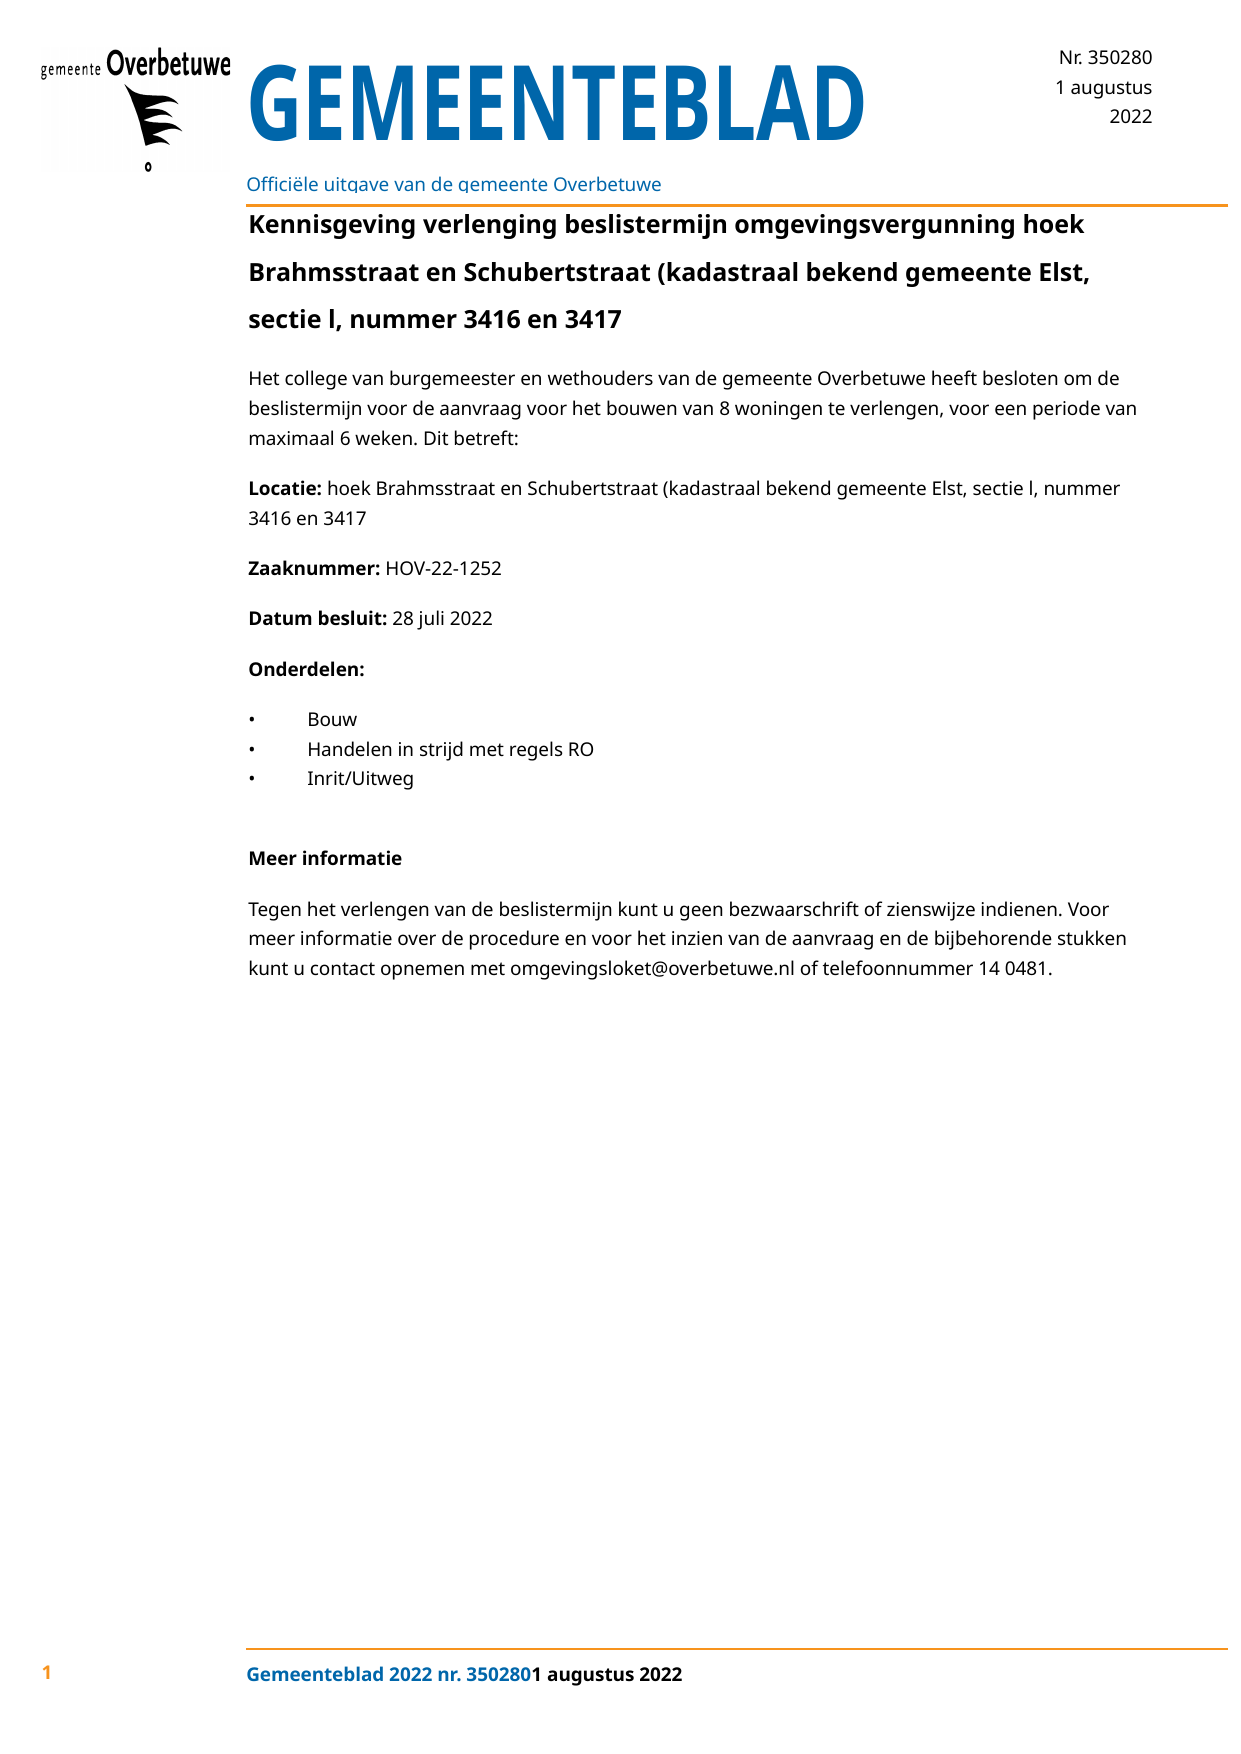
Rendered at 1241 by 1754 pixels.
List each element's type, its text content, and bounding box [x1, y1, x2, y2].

text Tegen het verlengen van de beslistermijn kunt u geen bezwaarschrift of zienswijze indienen. Voor meer informatie over de procedure en voor het inzien van de aanvraag en de bijbehorende stukken kunt u contact opnemen met omgevingsloket@overbetuwe.nl of telefoonnummer 14 0481. [248, 896, 1152, 981]
text Onderdelen: [248, 656, 1152, 682]
picture [41, 47, 231, 172]
list Bouw [248, 706, 1152, 732]
text Het college van burgemeester en wethouders van de gemeente Overbetuwe heeft besloten om de beslistermijn voor de aanvraag voor het bouwen van 8 woningen te verlengen, voor een periode van maximaal 6 weken. Dit betreft: [248, 366, 1152, 450]
text Locatie: hoek Brahmsstraat en Schubertstraat (kadastraal bekend gemeente Elst, sectie l, nummer 3416 en 3417 [248, 475, 1152, 530]
list Inrit/Uitweg [248, 766, 1152, 791]
list Handelen in strijd met regels RO [248, 736, 1152, 762]
text Datum besluit: 28 juli 2022 [248, 606, 1152, 631]
text Kennisgeving verlenging beslistermijn omgevingsvergunning hoek Brahmsstraat en Schubertstraat (kadastraal bekend gemeente Elst, sectie l, nummer 3416 en 3417 [248, 207, 1152, 336]
text Meer informatie [248, 846, 1152, 871]
text Zaaknummer: HOV-22-1252 [248, 555, 1152, 581]
